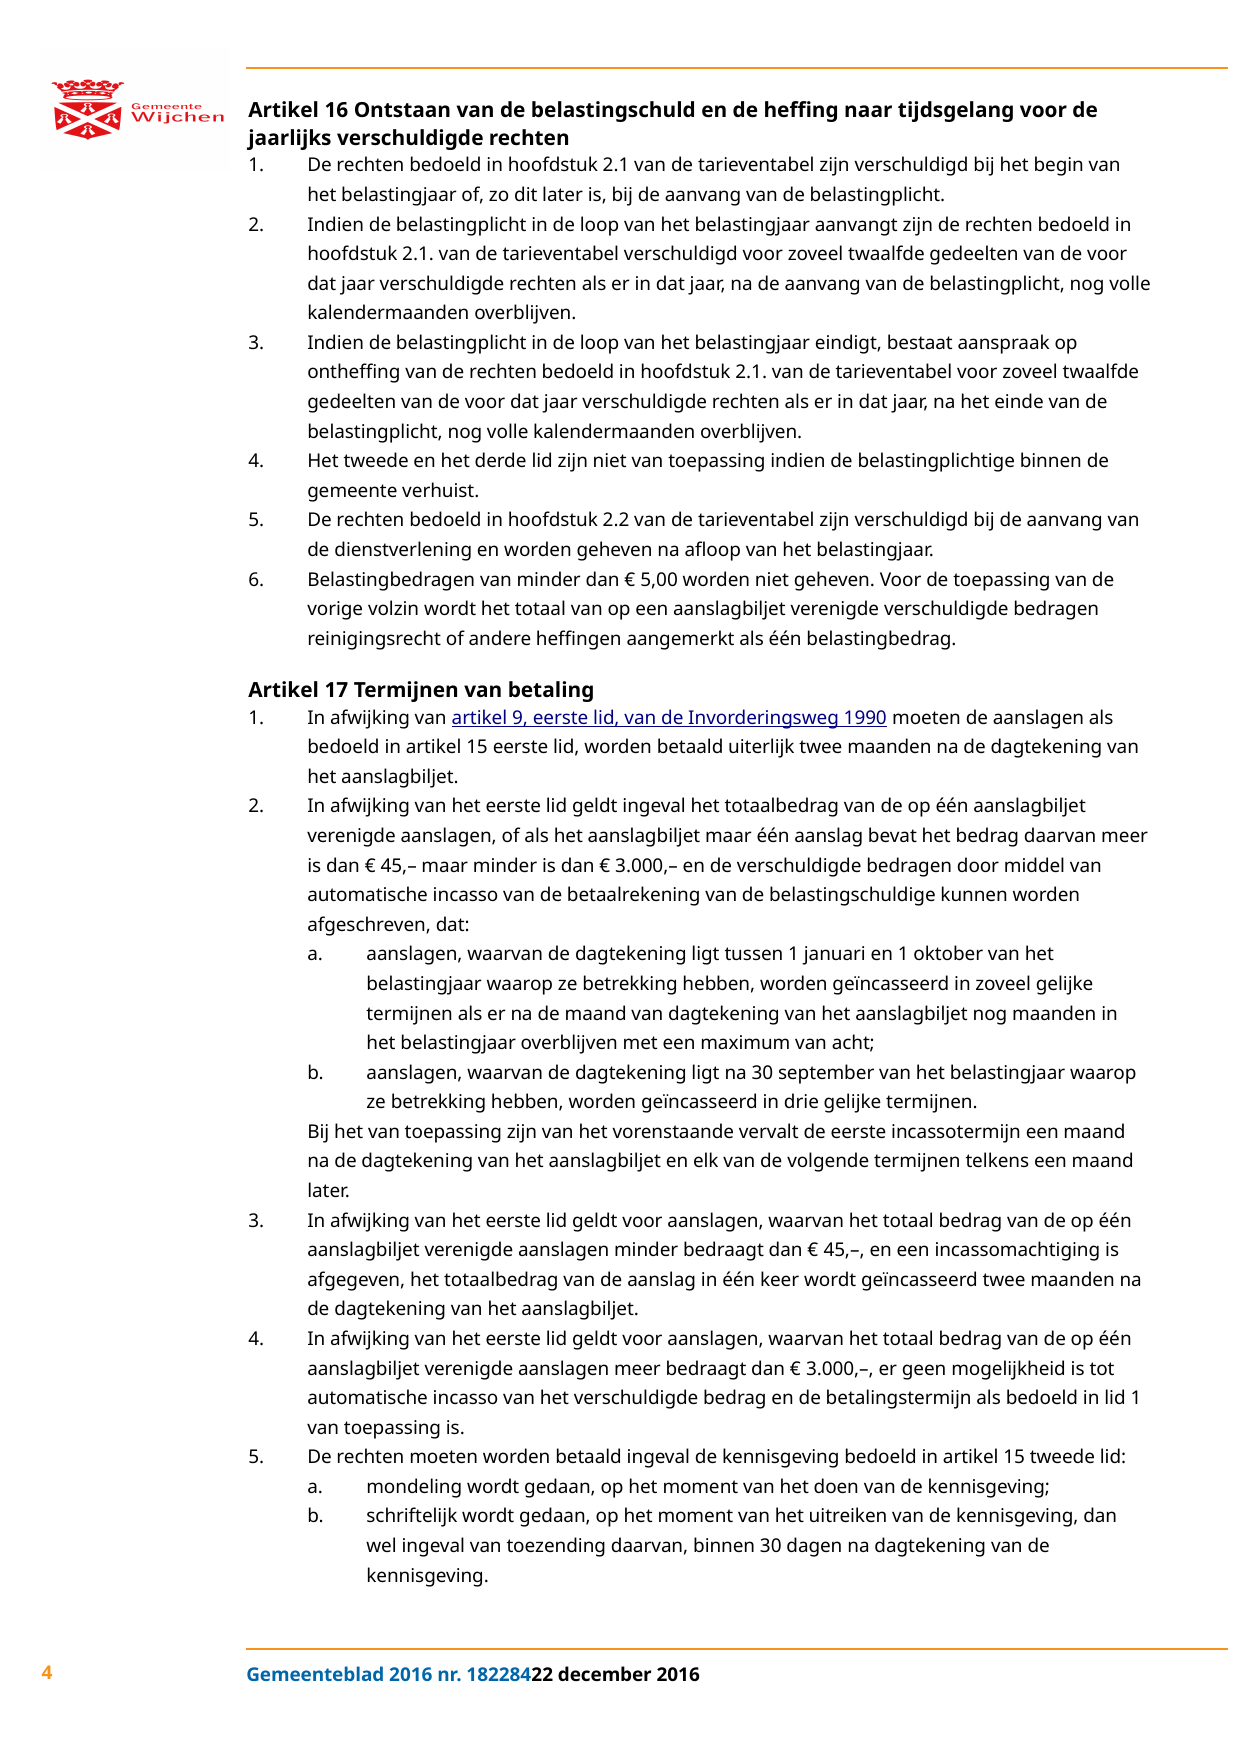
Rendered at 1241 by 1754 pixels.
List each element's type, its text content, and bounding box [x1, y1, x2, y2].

list Belastingbedragen van minder dan € 5,00 worden niet geheven. Voor de toepassing van de vorige volzin wordt het totaal van op een aanslagbiljet verenigde verschuldigde bedragen reinigingsrecht of andere heffingen aangemerkt als één belastingbedrag. [248, 566, 1152, 651]
list Het tweede en het derde lid zijn niet van toepassing indien de belastingplichtige binnen de gemeente verhuist. [248, 447, 1152, 503]
list schriftelijk wordt gedaan, op het moment van het uitreiken van de kennisgeving, dan wel ingeval van toezending daarvan, binnen 30 dagen na dagtekening van de kennisgeving. [307, 1503, 1152, 1587]
list De rechten bedoeld in hoofdstuk 2.1 van de tarieventabel zijn verschuldigd bij het begin van het belastingjaar of, zo dit later is, bij de aanvang van de belastingplicht. [248, 152, 1152, 207]
list In afwijking van het eerste lid geldt voor aanslagen, waarvan het totaal bedrag van de op één aanslagbiljet verenigde aanslagen minder bedraagt dan € 45,–, en een incassomachtiging is afgegeven, het totaalbedrag van de aanslag in één keer wordt geïncasseerd twee maanden na de dagtekening van het aanslagbiljet. [248, 1207, 1152, 1321]
list mondeling wordt gedaan, op het moment van het doen van de kennisgeving; [307, 1473, 1152, 1499]
list aanslagen, waarvan de dagtekening ligt na 30 september van het belastingjaar waarop ze betrekking hebben, worden geïncasseerd in drie gelijke termijnen. [307, 1059, 1152, 1114]
text Artikel 17 Termijnen van betaling [248, 675, 1152, 704]
list In afwijking van het eerste lid geldt voor aanslagen, waarvan het totaal bedrag van de op één aanslagbiljet verenigde aanslagen meer bedraagt dan € 3.000,–, er geen mogelijkheid is tot automatische incasso van het verschuldigde bedrag en de betalingstermijn als bedoeld in lid 1 van toepassing is. [248, 1325, 1152, 1439]
list De rechten moeten worden betaald ingeval de kennisgeving bedoeld in artikel 15 tweede lid: [248, 1443, 1152, 1469]
list aanslagen, waarvan de dagtekening ligt tussen 1 januari en 1 oktober van het belastingjaar waarop ze betrekking hebben, worden geïncasseerd in zoveel gelijke termijnen als er na de maand van dagtekening van het aanslagbiljet nog maanden in het belastingjaar overblijven met een maximum van acht; [307, 941, 1152, 1055]
list Indien de belastingplicht in de loop van het belastingjaar aanvangt zijn de rechten bedoeld in hoofdstuk 2.1. van de tarieventabel verschuldigd voor zoveel twaalfde gedeelten van de voor dat jaar verschuldigde rechten als er in dat jaar, na de aanvang van de belastingplicht, nog volle kalendermaanden overblijven. [248, 211, 1152, 325]
list In afwijking van artikel 9, eerste lid, van de Invorderingsweg 1990 moeten de aanslagen als bedoeld in artikel 15 eerste lid, worden betaald uiterlijk twee maanden na de dagtekening van het aanslagbiljet. [248, 704, 1152, 789]
text Artikel 16 Ontstaan van de belastingschuld en de heffing naar tijdsgelang voor de jaarlijks verschuldigde rechten [248, 95, 1152, 152]
list Indien de belastingplicht in de loop van het belastingjaar eindigt, bestaat aanspraak op ontheffing van de rechten bedoeld in hoofdstuk 2.1. van de tarieventabel voor zoveel twaalfde gedeelten van de voor dat jaar verschuldigde rechten als er in dat jaar, na het einde van de belastingplicht, nog volle kalendermaanden overblijven. [248, 329, 1152, 444]
picture [41, 47, 231, 172]
list In afwijking van het eerste lid geldt ingeval het totaalbedrag van de op één aanslagbiljet verenigde aanslagen, of als het aanslagbiljet maar één aanslag bevat het bedrag daarvan meer is dan € 45,– maar minder is dan € 3.000,– en de verschuldigde bedragen door middel van automatische incasso van de betaalrekening van de belastingschuldige kunnen worden afgeschreven, dat: [248, 793, 1152, 937]
list Bij het van toepassing zijn van het vorenstaande vervalt de eerste incassotermijn een maand na de dagtekening van het aanslagbiljet en elk van de volgende termijnen telkens een maand later. [248, 1118, 1152, 1203]
list De rechten bedoeld in hoofdstuk 2.2 van de tarieventabel zijn verschuldigd bij de aanvang van de dienstverlening en worden geheven na afloop van het belastingjaar. [248, 507, 1152, 562]
